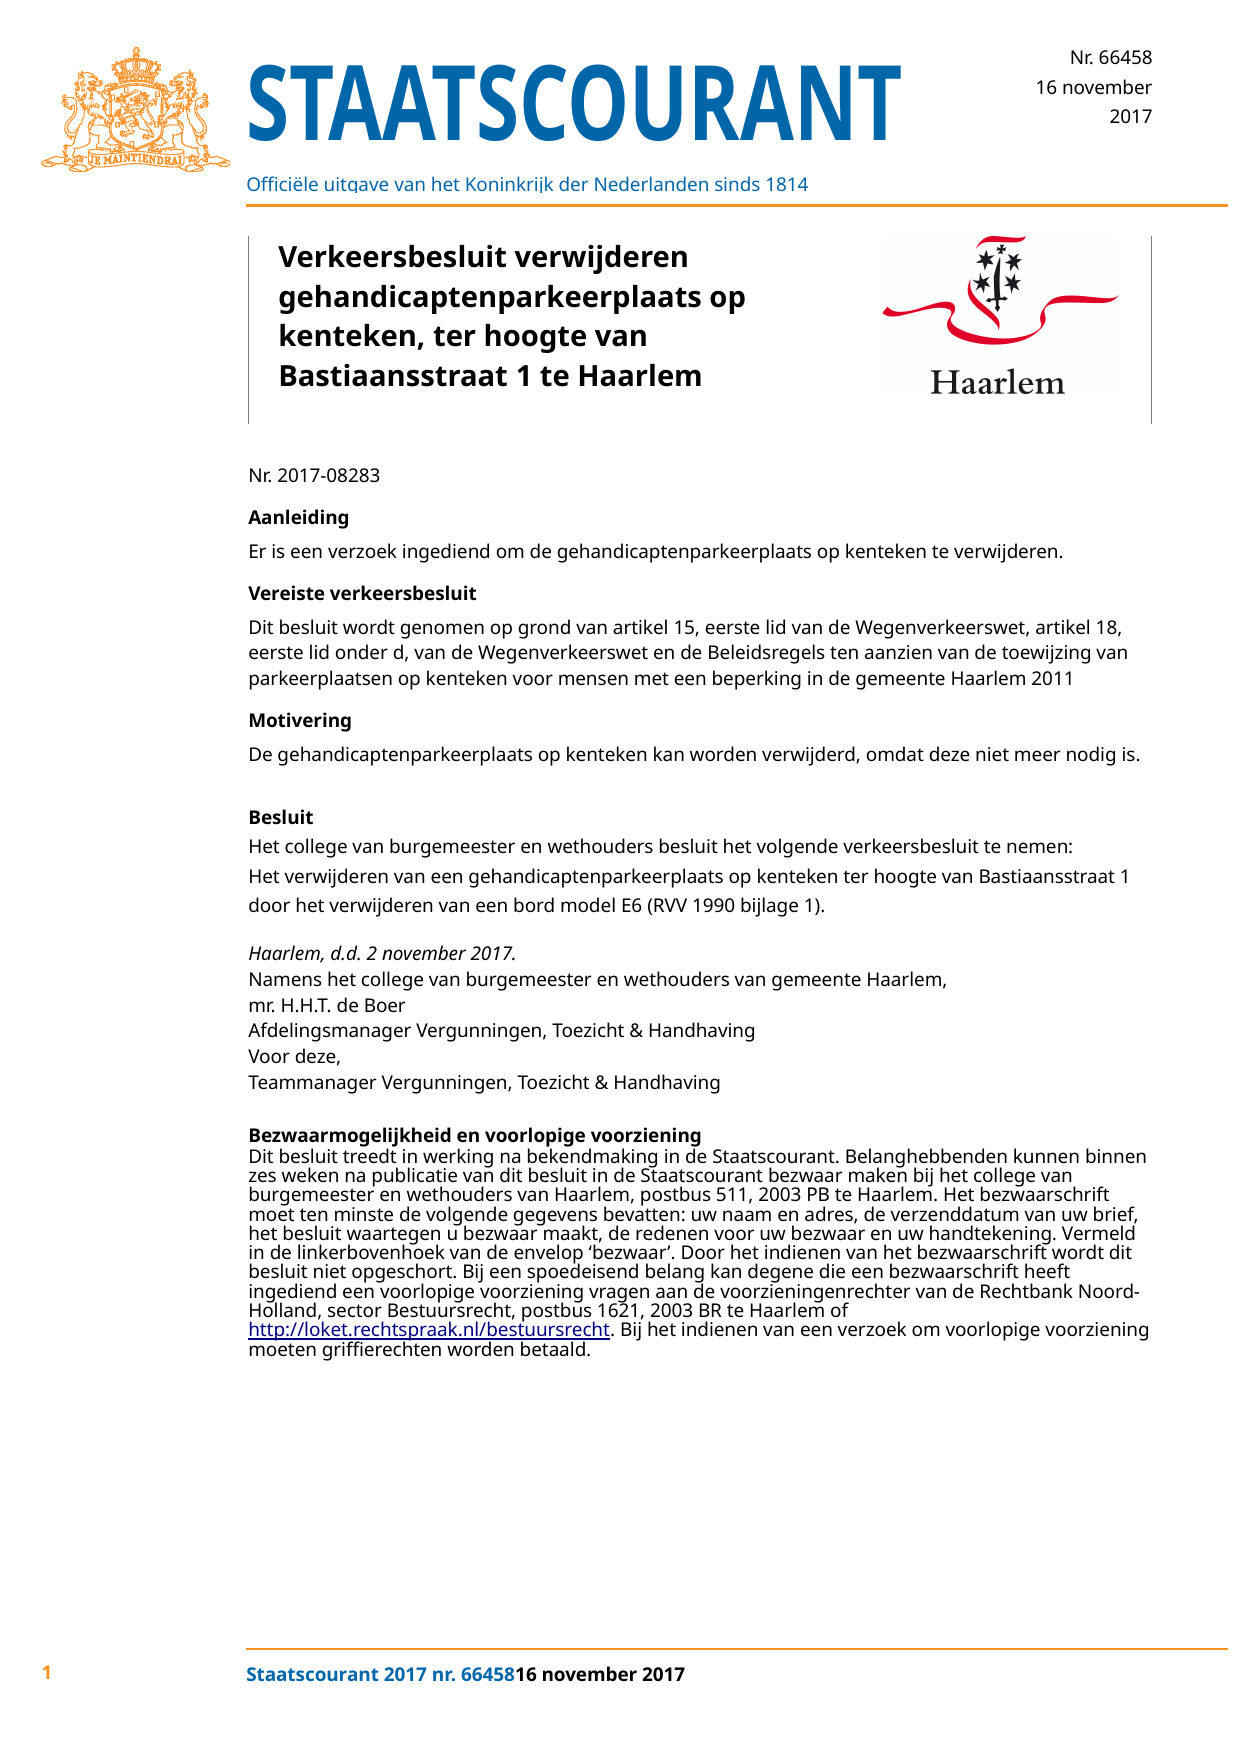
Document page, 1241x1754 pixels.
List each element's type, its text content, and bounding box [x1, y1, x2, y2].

text Nr. 2017-08283 [248, 462, 1152, 488]
table_header [850, 236, 1151, 424]
text Motivering [248, 707, 1152, 733]
text Bezwaarmogelijkheid en voorlopige voorziening [248, 1122, 1152, 1148]
text Haarlem, d.d. 2 november 2017. [248, 941, 1152, 966]
text Voor deze, [248, 1043, 1152, 1069]
text De gehandicaptenparkeerplaats op kenteken kan worden verwijderd, omdat deze niet meer nodig is. [248, 741, 1152, 767]
text Het verwijderen van een gehandicaptenparkeerplaats op kenteken ter hoogte van Bastiaansstraat 1 door het verwijderen van een bord model E6 (RVV 1990 bijlage 1). [248, 863, 1152, 918]
text Vereiste verkeersbesluit [248, 580, 1152, 606]
text Er is een verzoek ingediend om de gehandicaptenparkeerplaats op kenteken te verwijderen. [248, 538, 1152, 564]
text Het college van burgemeester en wethouders besluit het volgende verkeersbesluit te nemen: [248, 833, 1152, 859]
text Namens het college van burgemeester en wethouders van gemeente Haarlem, [248, 966, 1152, 992]
picture [882, 236, 1119, 394]
text mr. H.H.T. de Boer [248, 992, 1152, 1018]
table_header Verkeersbesluit verwijderen gehandicaptenparkeerplaats op kenteken, ter hoogte van Bastiaansstraat 1 te Haarlem [249, 236, 850, 424]
text Afdelingsmanager Vergunningen, Toezicht & Handhaving [248, 1018, 1152, 1043]
text Dit besluit wordt genomen op grond van artikel 15, eerste lid van de Wegenverkeerswet, artikel 18, eerste lid onder d, van de Wegenverkeerswet en de Beleidsregels ten aanzien van de toewijzing van parkeerplaatsen op kenteken voor mensen met een beperking in de gemeente Haarlem 2011 [248, 614, 1152, 691]
text Aanleiding [248, 504, 1152, 529]
text Besluit [248, 804, 1152, 830]
text Teammanager Vergunningen, Toezicht & Handhaving [248, 1069, 1152, 1095]
picture [41, 47, 231, 172]
text Dit besluit treedt in werking na bekendmaking in de Staatscourant. Belanghebbenden kunnen binnen zes weken na publicatie van dit besluit in de Staatscourant bezwaar maken bij het college van burgemeester en wethouders van Haarlem, postbus 511, 2003 PB te Haarlem. Het bezwaarschrift moet ten minste de volgende gegevens bevatten: uw naam en adres, de verzenddatum van uw brief, het besluit waartegen u bezwaar maakt, de redenen voor uw bezwaar en uw handtekening. Vermeld in de linkerbovenhoek van de envelop ‘bezwaar’. Door het indienen van het bezwaarschrift wordt dit besluit niet opgeschort. Bij een spoedeisend belang kan degene die een bezwaarschrift heeft ingediend een voorlopige voorziening vragen aan de voorzieningenrechter van de Rechtbank Noord-Holland, sector Bestuursrecht, postbus 1621, 2003 BR te Haarlem of http://loket.rechtspraak.nl/bestuursrecht. Bij het indienen van een verzoek om voorlopige voorziening moeten griffierechten worden betaald. [248, 1148, 1152, 1360]
